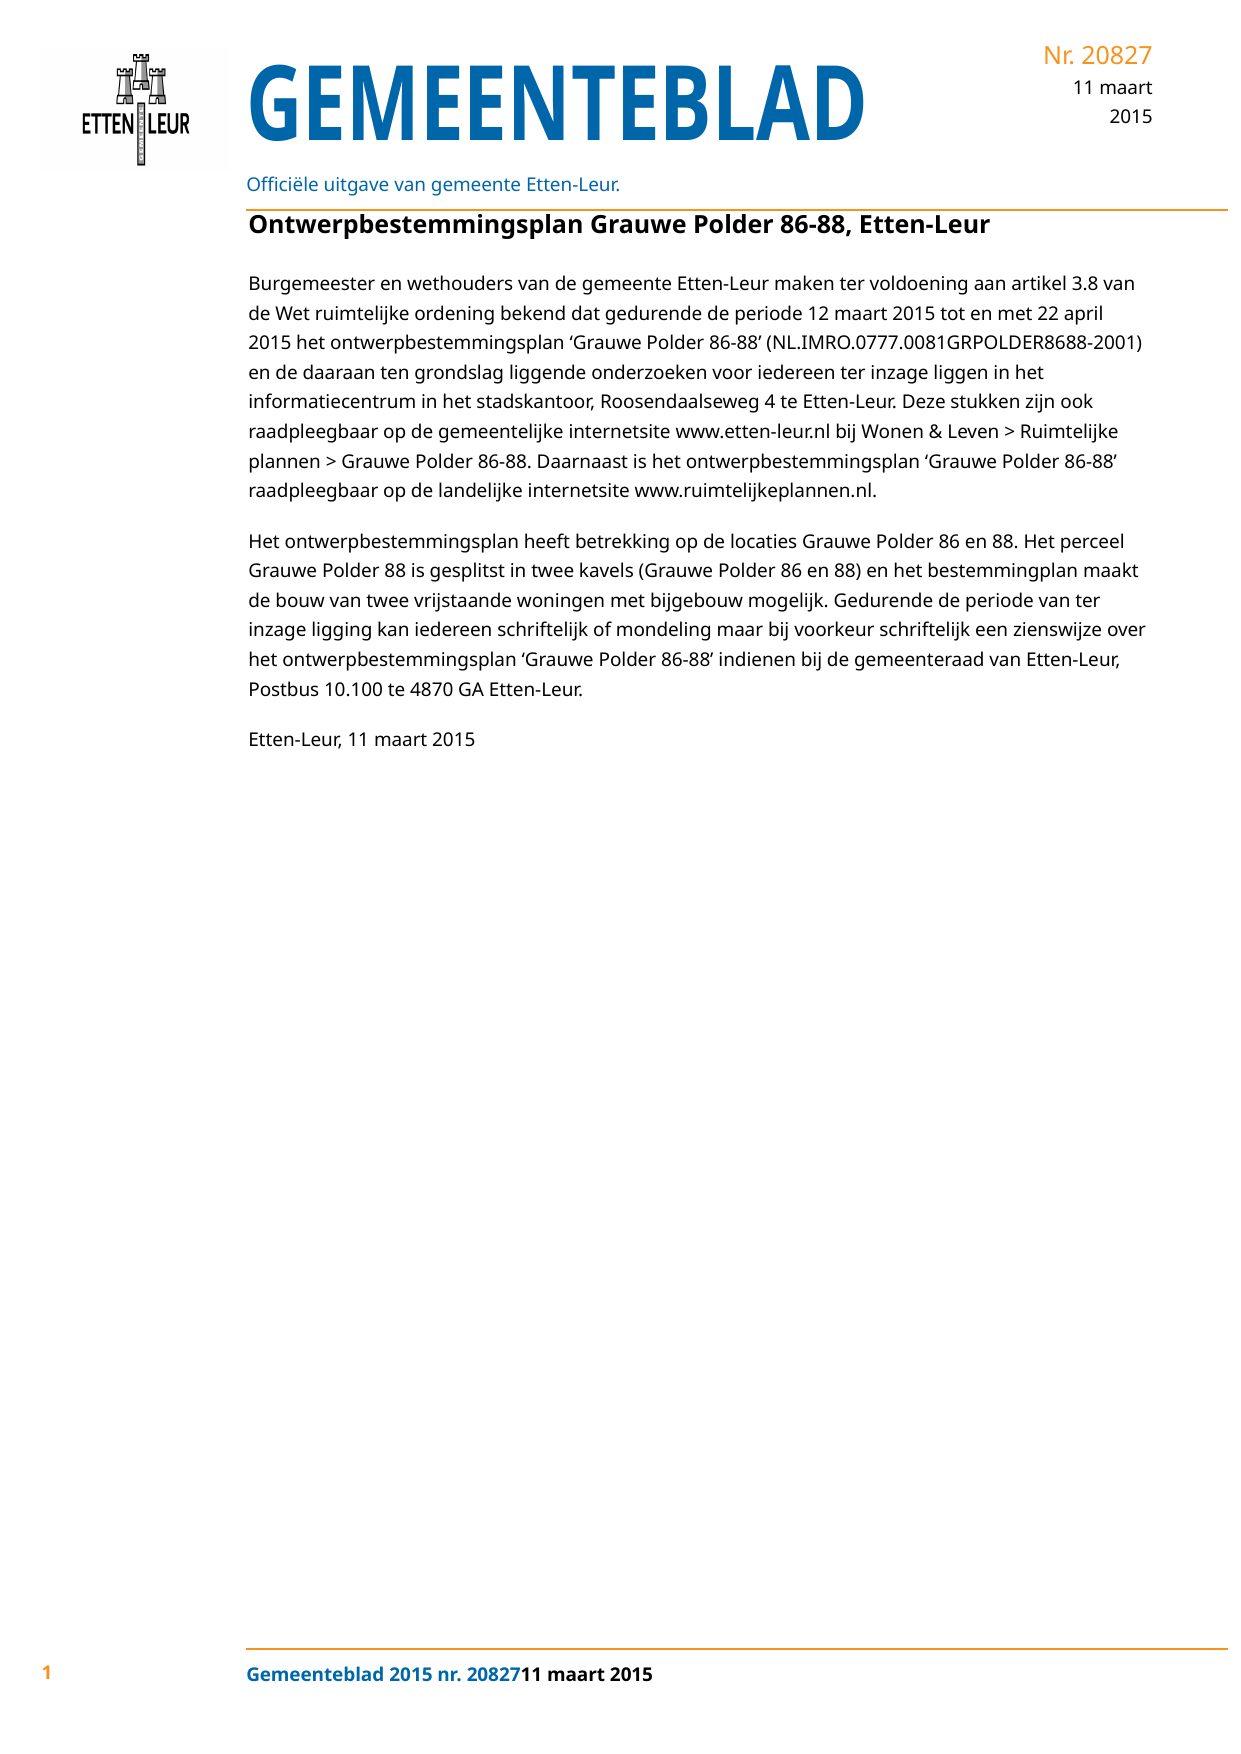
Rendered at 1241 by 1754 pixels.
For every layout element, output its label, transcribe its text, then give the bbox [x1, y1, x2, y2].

text Etten-Leur, 11 maart 2015 [248, 726, 1152, 752]
picture [41, 47, 231, 172]
text Burgemeester en wethouders van de gemeente Etten-Leur maken ter voldoening aan artikel 3.8 van de Wet ruimtelijke ordening bekend dat gedurende de periode 12 maart 2015 tot en met 22 april 2015 het ontwerpbestemmingsplan ‘Grauwe Polder 86-88’ (NL.IMRO.0777.0081GRPOLDER8688-2001) en de daaraan ten grondslag liggende onderzoeken voor iedereen ter inzage liggen in het informatiecentrum in het stadskantoor, Roosendaalseweg 4 te Etten-Leur. Deze stukken zijn ook raadpleegbaar op de gemeentelijke internetsite www.etten-leur.nl bij Wonen & Leven > Ruimtelijke plannen > Grauwe Polder 86-88. Daarnaast is het ontwerpbestemmingsplan ‘Grauwe Polder 86-88’ raadpleegbaar op de landelijke internetsite www.ruimtelijkeplannen.nl. [248, 270, 1152, 503]
text Het ontwerpbestemmingsplan heeft betrekking op de locaties Grauwe Polder 86 en 88. Het perceel Grauwe Polder 88 is gesplitst in twee kavels (Grauwe Polder 86 en 88) en het bestemmingplan maakt de bouw van twee vrijstaande woningen met bijgebouw mogelijk. Gedurende de periode van ter inzage ligging kan iedereen schriftelijk of mondeling maar bij voorkeur schriftelijk een zienswijze over het ontwerpbestemmingsplan ‘Grauwe Polder 86-88’ indienen bij de gemeenteraad van Etten-Leur, Postbus 10.100 te 4870 GA Etten-Leur. [248, 528, 1152, 701]
text Ontwerpbestemmingsplan Grauwe Polder 86-88, Etten-Leur [248, 211, 1152, 241]
